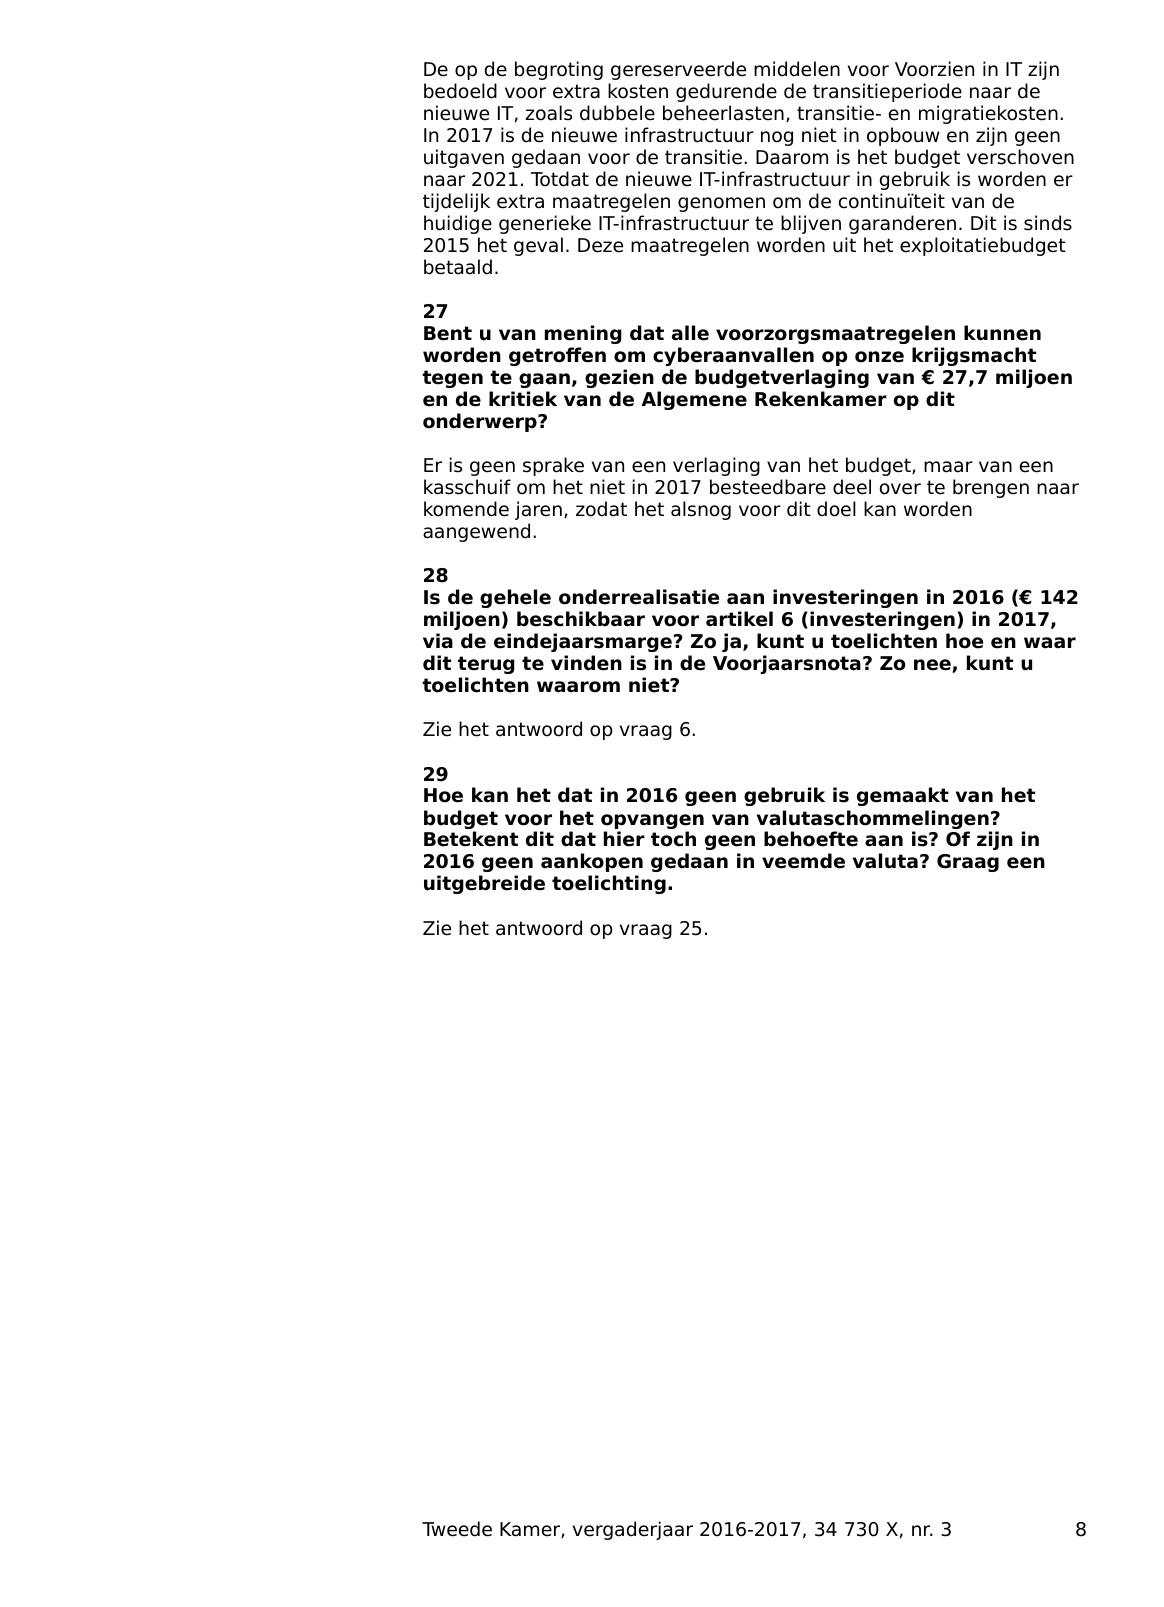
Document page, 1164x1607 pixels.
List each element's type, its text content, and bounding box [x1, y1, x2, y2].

text 27 [422, 301, 1087, 323]
text De op de begroting gereserveerde middelen voor Voorzien in IT zijn bedoeld voor extra kosten gedurende de transitieperiode naar de nieuwe IT, zoals dubbele beheerlasten, transitie- en migratiekosten. In 2017 is de nieuwe infrastructuur nog niet in opbouw en zijn geen uitgaven gedaan voor de transitie. Daarom is het budget verschoven naar 2021. Totdat de nieuwe IT-infrastructuur in gebruik is worden er tijdelijk extra maatregelen genomen om de continuïteit van de huidige generieke IT-infrastructuur te blijven garanderen. Dit is sinds 2015 het geval. Deze maatregelen worden uit het exploitatiebudget betaald. [422, 59, 1087, 279]
text 29 [422, 763, 1087, 785]
text Zie het antwoord op vraag 6. [422, 719, 1087, 741]
text Bent u van mening dat alle voorzorgsmaatregelen kunnen worden getroffen om cyberaanvallen op onze krijgsmacht tegen te gaan, gezien de budgetverlaging van € 27,7 miljoen en de kritiek van de Algemene Rekenkamer op dit onderwerp? [422, 323, 1087, 433]
text Zie het antwoord op vraag 25. [422, 917, 1087, 939]
text Er is geen sprake van een verlaging van het budget, maar van een kasschuif om het niet in 2017 besteedbare deel over te brengen naar komende jaren, zodat het alsnog voor dit doel kan worden aangewend. [422, 455, 1087, 543]
text Is de gehele onderrealisatie aan investeringen in 2016 (€ 142 miljoen) beschikbaar voor artikel 6 (investeringen) in 2017, via de eindejaarsmarge? Zo ja, kunt u toelichten hoe en waar dit terug te vinden is in de Voorjaarsnota? Zo nee, kunt u toelichten waarom niet? [422, 587, 1087, 697]
text 28 [422, 565, 1087, 587]
text Hoe kan het dat in 2016 geen gebruik is gemaakt van het budget voor het opvangen van valutaschommelingen? Betekent dit dat hier toch geen behoefte aan is? Of zijn in 2016 geen aankopen gedaan in veemde valuta? Graag een uitgebreide toelichting. [422, 785, 1087, 895]
